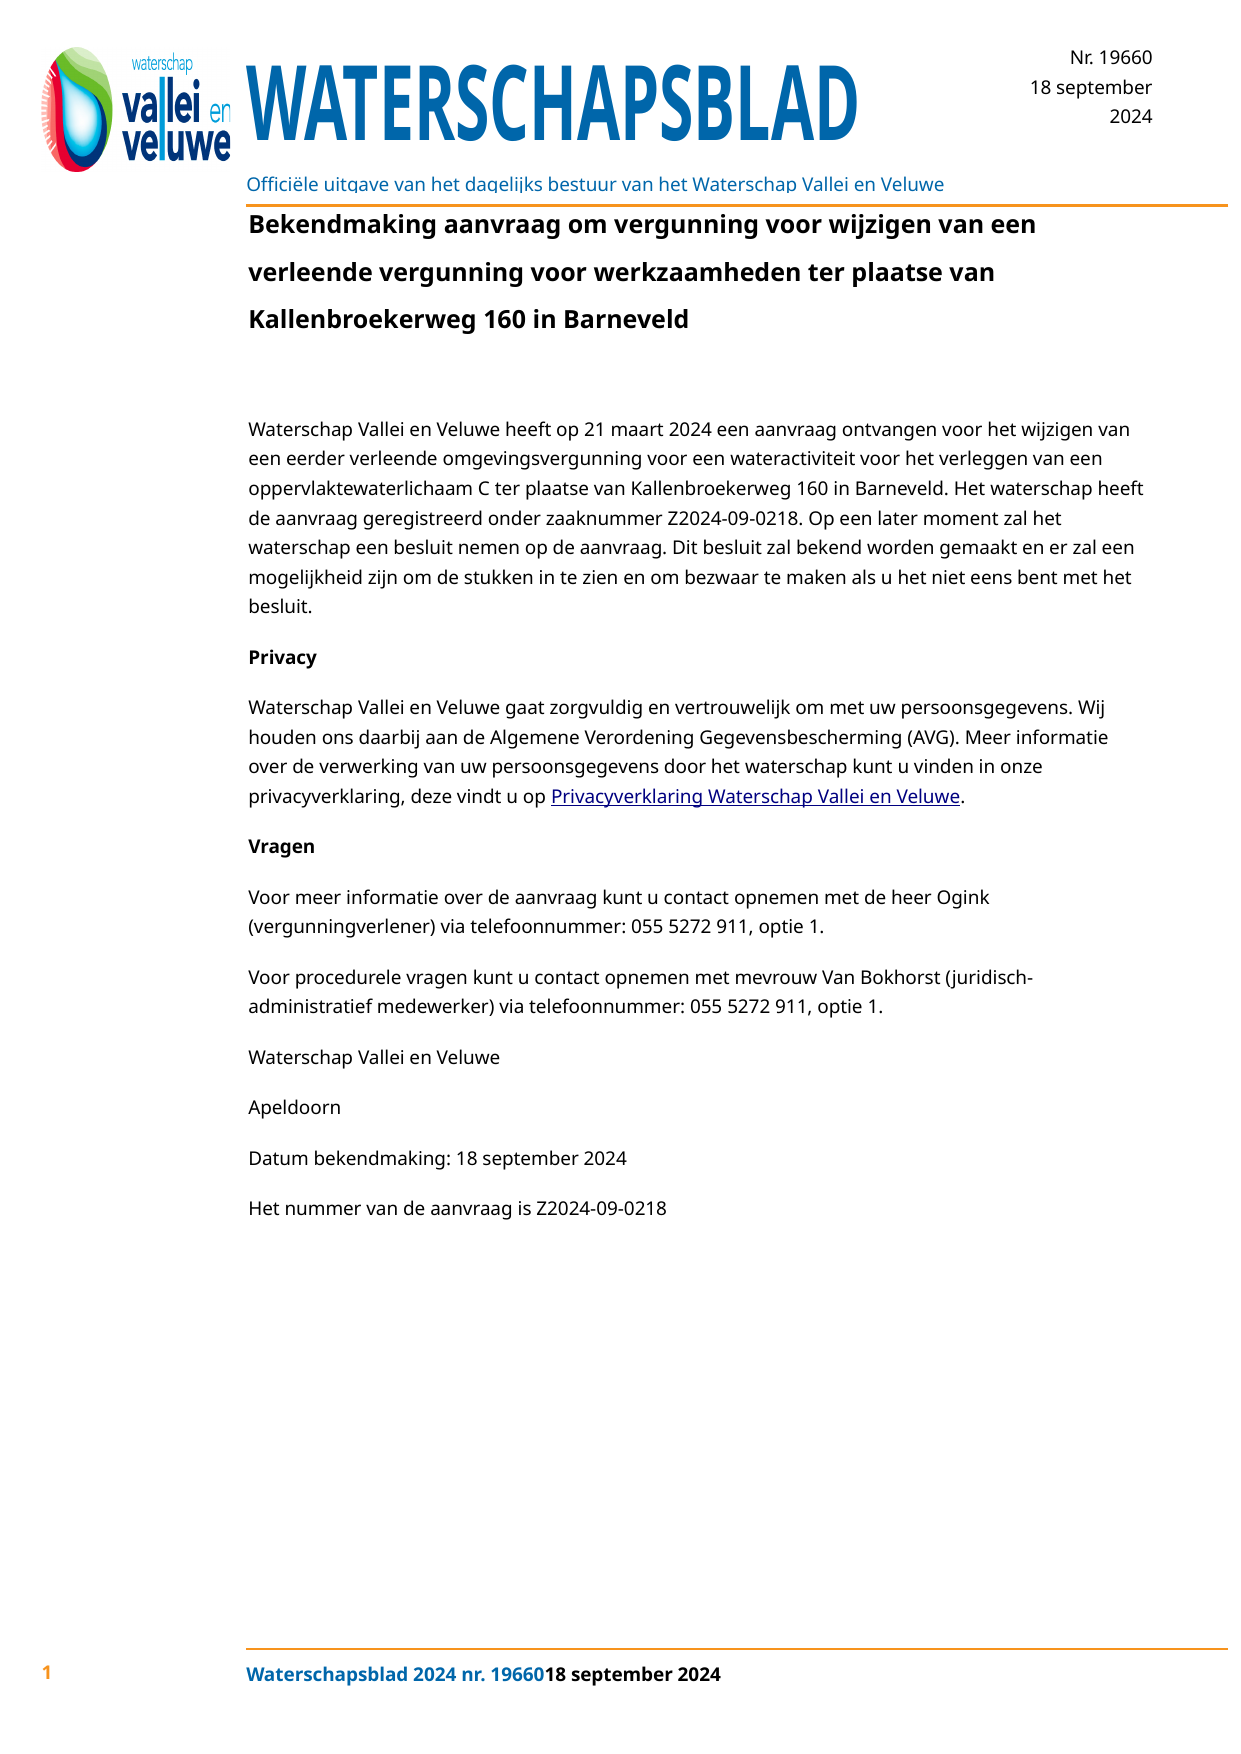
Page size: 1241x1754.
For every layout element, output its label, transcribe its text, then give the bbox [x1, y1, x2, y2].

text Waterschap Vallei en Veluwe gaat zorgvuldig en vertrouwelijk om met uw persoonsgegevens. Wij houden ons daarbij aan de Algemene Verordening Gegevensbescherming (AVG). Meer informatie over de verwerking van uw persoonsgegevens door het waterschap kunt u vinden in onze privacyverklaring, deze vindt u op Privacyverklaring Waterschap Vallei en Veluwe. [248, 694, 1152, 809]
text Het nummer van de aanvraag is Z2024-09-0218 [248, 1195, 1152, 1221]
text Bekendmaking aanvraag om vergunning voor wijzigen van een verleende vergunning voor werkzaamheden ter plaatse van Kallenbroekerweg 160 in Barneveld [248, 207, 1152, 336]
text Voor meer informatie over de aanvraag kunt u contact opnemen met de heer Ogink (vergunningverlener) via telefoonnummer: 055 5272 911, optie 1. [248, 884, 1152, 939]
picture [41, 47, 231, 172]
text Vragen [248, 833, 1152, 859]
text Voor procedurele vragen kunt u contact opnemen met mevrouw Van Bokhorst (juridisch-administratief medewerker) via telefoonnummer: 055 5272 911, optie 1. [248, 964, 1152, 1019]
text Waterschap Vallei en Veluwe [248, 1044, 1152, 1069]
text Apeldoorn [248, 1094, 1152, 1120]
text Privacy [248, 644, 1152, 669]
text Waterschap Vallei en Veluwe heeft op 21 maart 2024 een aanvraag ontvangen voor het wijzigen van een eerder verleende omgevingsvergunning voor een wateractiviteit voor het verleggen van een oppervlaktewaterlichaam C ter plaatse van Kallenbroekerweg 160 in Barneveld. Het waterschap heeft de aanvraag geregistreerd onder zaaknummer Z2024-09-0218. Op een later moment zal het waterschap een besluit nemen op de aanvraag. Dit besluit zal bekend worden gemaakt en er zal een mogelijkheid zijn om de stukken in te zien en om bezwaar te maken als u het niet eens bent met het besluit. [248, 416, 1152, 619]
text Datum bekendmaking: 18 september 2024 [248, 1145, 1152, 1170]
